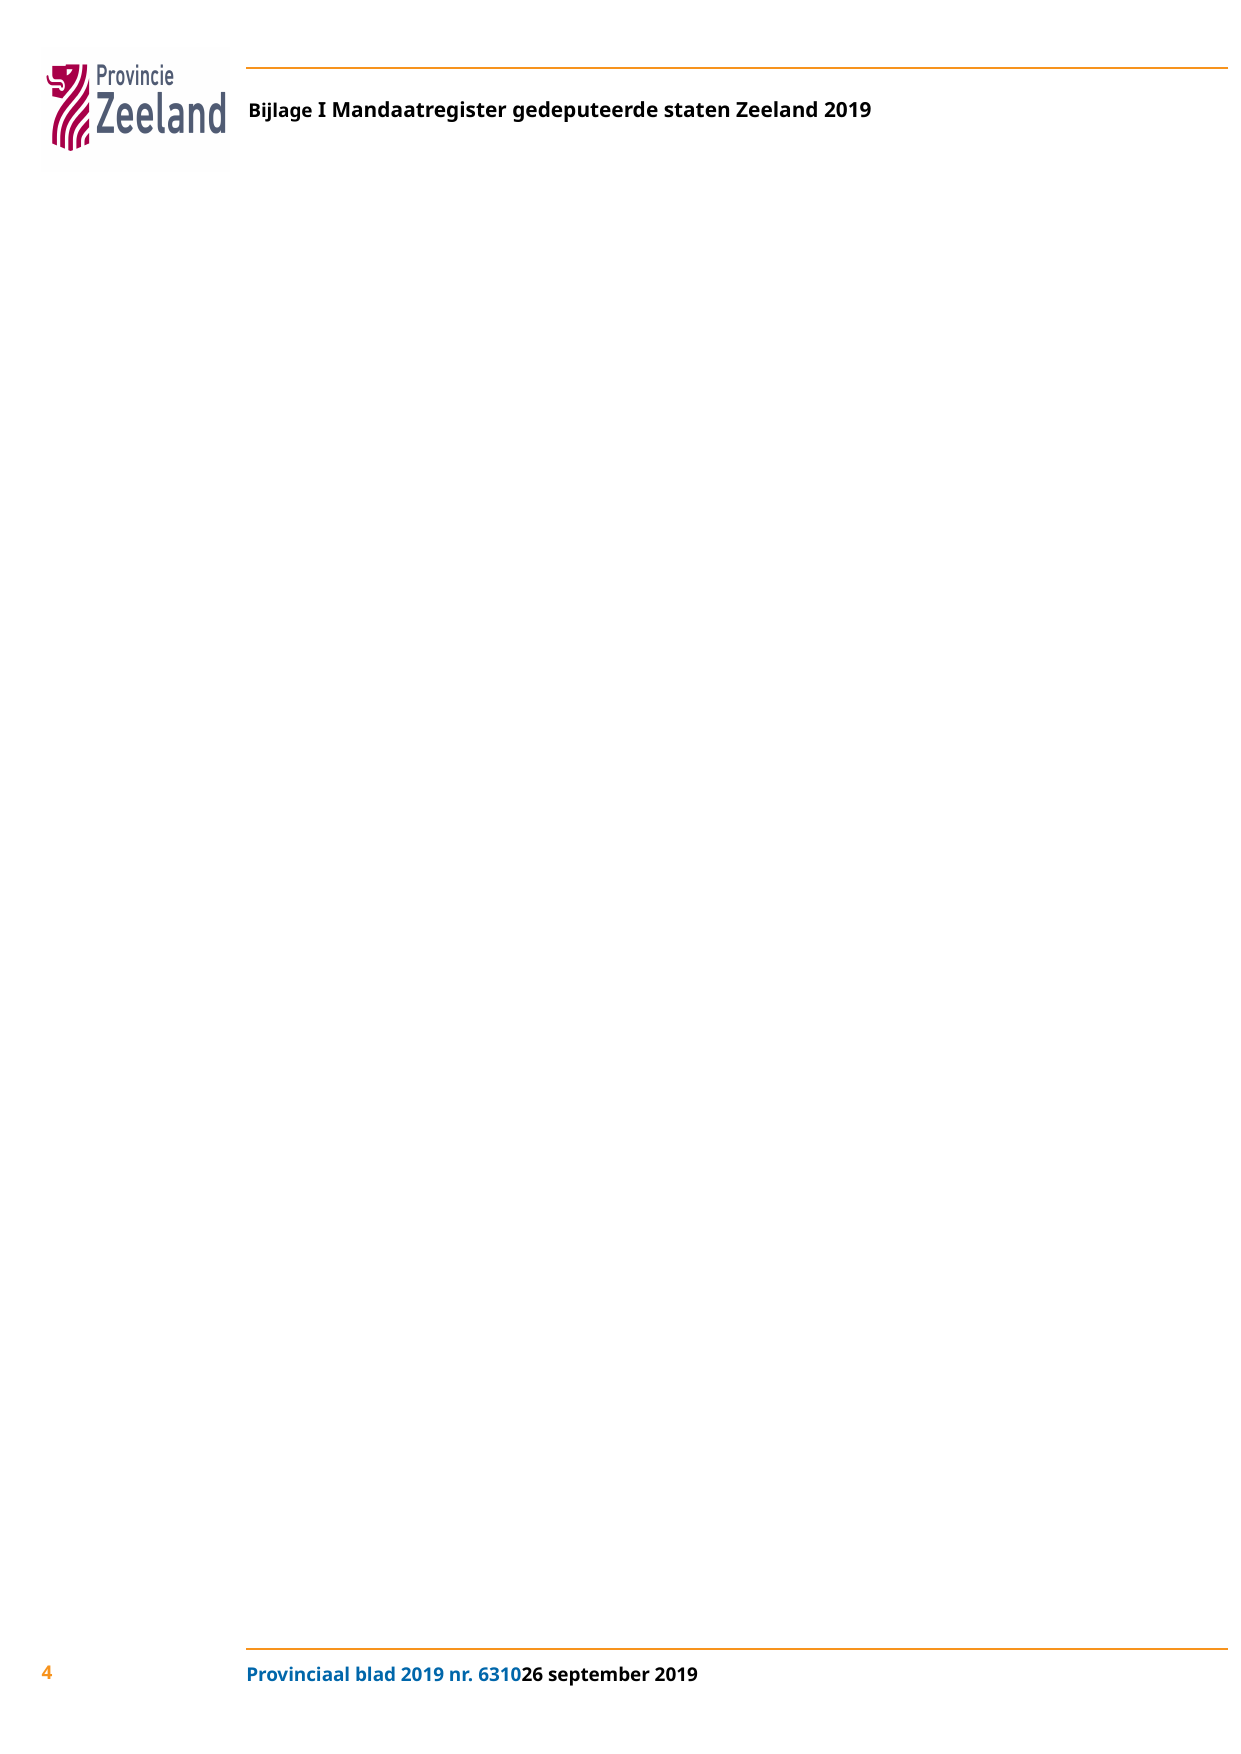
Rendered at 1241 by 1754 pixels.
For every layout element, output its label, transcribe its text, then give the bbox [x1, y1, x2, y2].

picture [41, 47, 231, 172]
text Bijlage I Mandaatregister gedeputeerde staten Zeeland 2019 [248, 95, 1152, 123]
